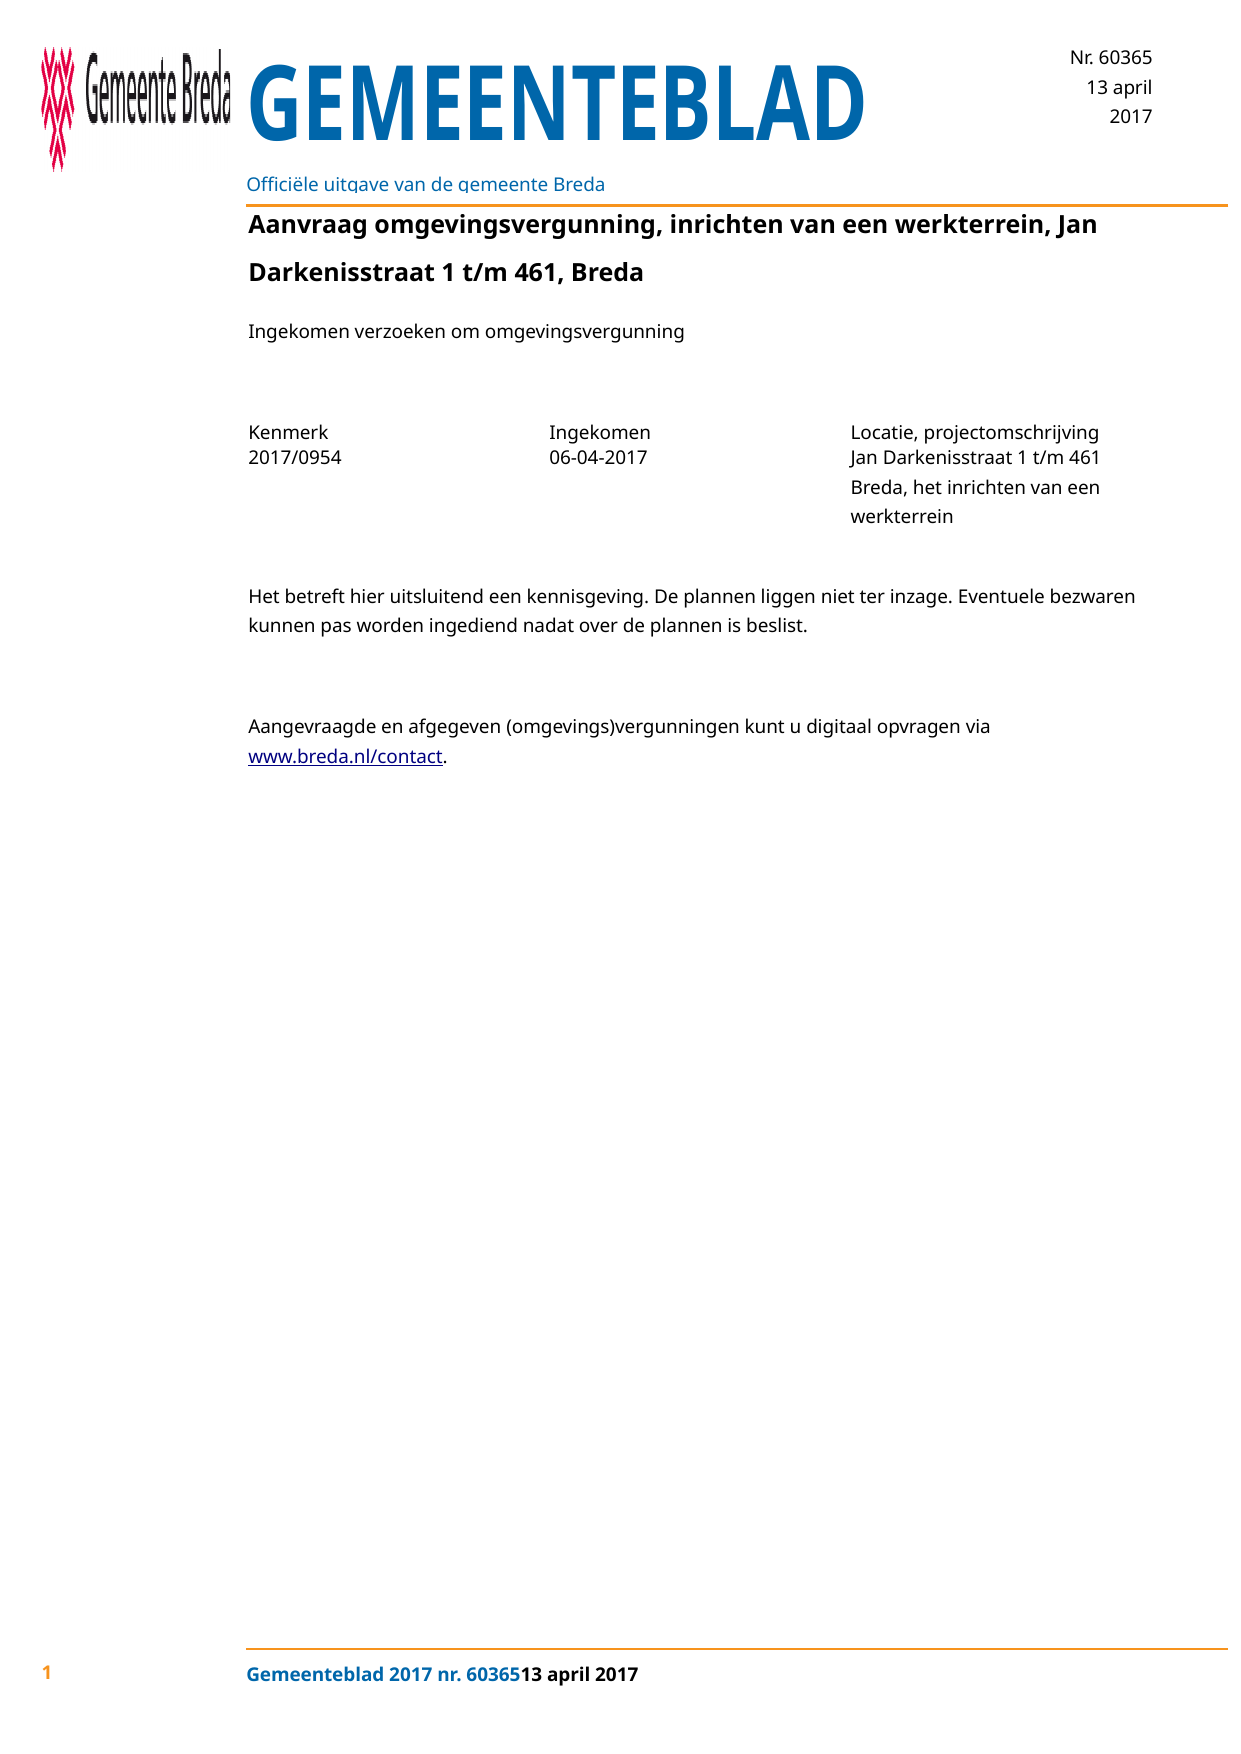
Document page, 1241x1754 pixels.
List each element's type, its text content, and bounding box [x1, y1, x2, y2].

text Aanvraag omgevingsvergunning, inrichten van een werkterrein, Jan Darkenisstraat 1 t/m 461, Breda [248, 207, 1152, 288]
table_cell 06-04-2017 [549, 445, 850, 529]
table_header Kenmerk [248, 419, 549, 444]
text Aangevraagde en afgegeven (omgevings)vergunningen kunt u digitaal opvragen via www.breda.nl/contact. [248, 713, 1152, 769]
text Ingekomen verzoeken om omgevingsvergunning [248, 318, 1152, 344]
table_header Ingekomen [549, 419, 850, 444]
picture [41, 47, 231, 172]
table_cell Jan Darkenisstraat 1 t/m 461 Breda, het inrichten van een werkterrein [850, 445, 1152, 529]
table_cell 2017/0954 [248, 445, 549, 529]
table_header Locatie, projectomschrijving [850, 419, 1152, 444]
text Het betreft hier uitsluitend een kennisgeving. De plannen liggen niet ter inzage. Eventuele bezwaren kunnen pas worden ingediend nadat over de plannen is beslist. [248, 583, 1152, 638]
